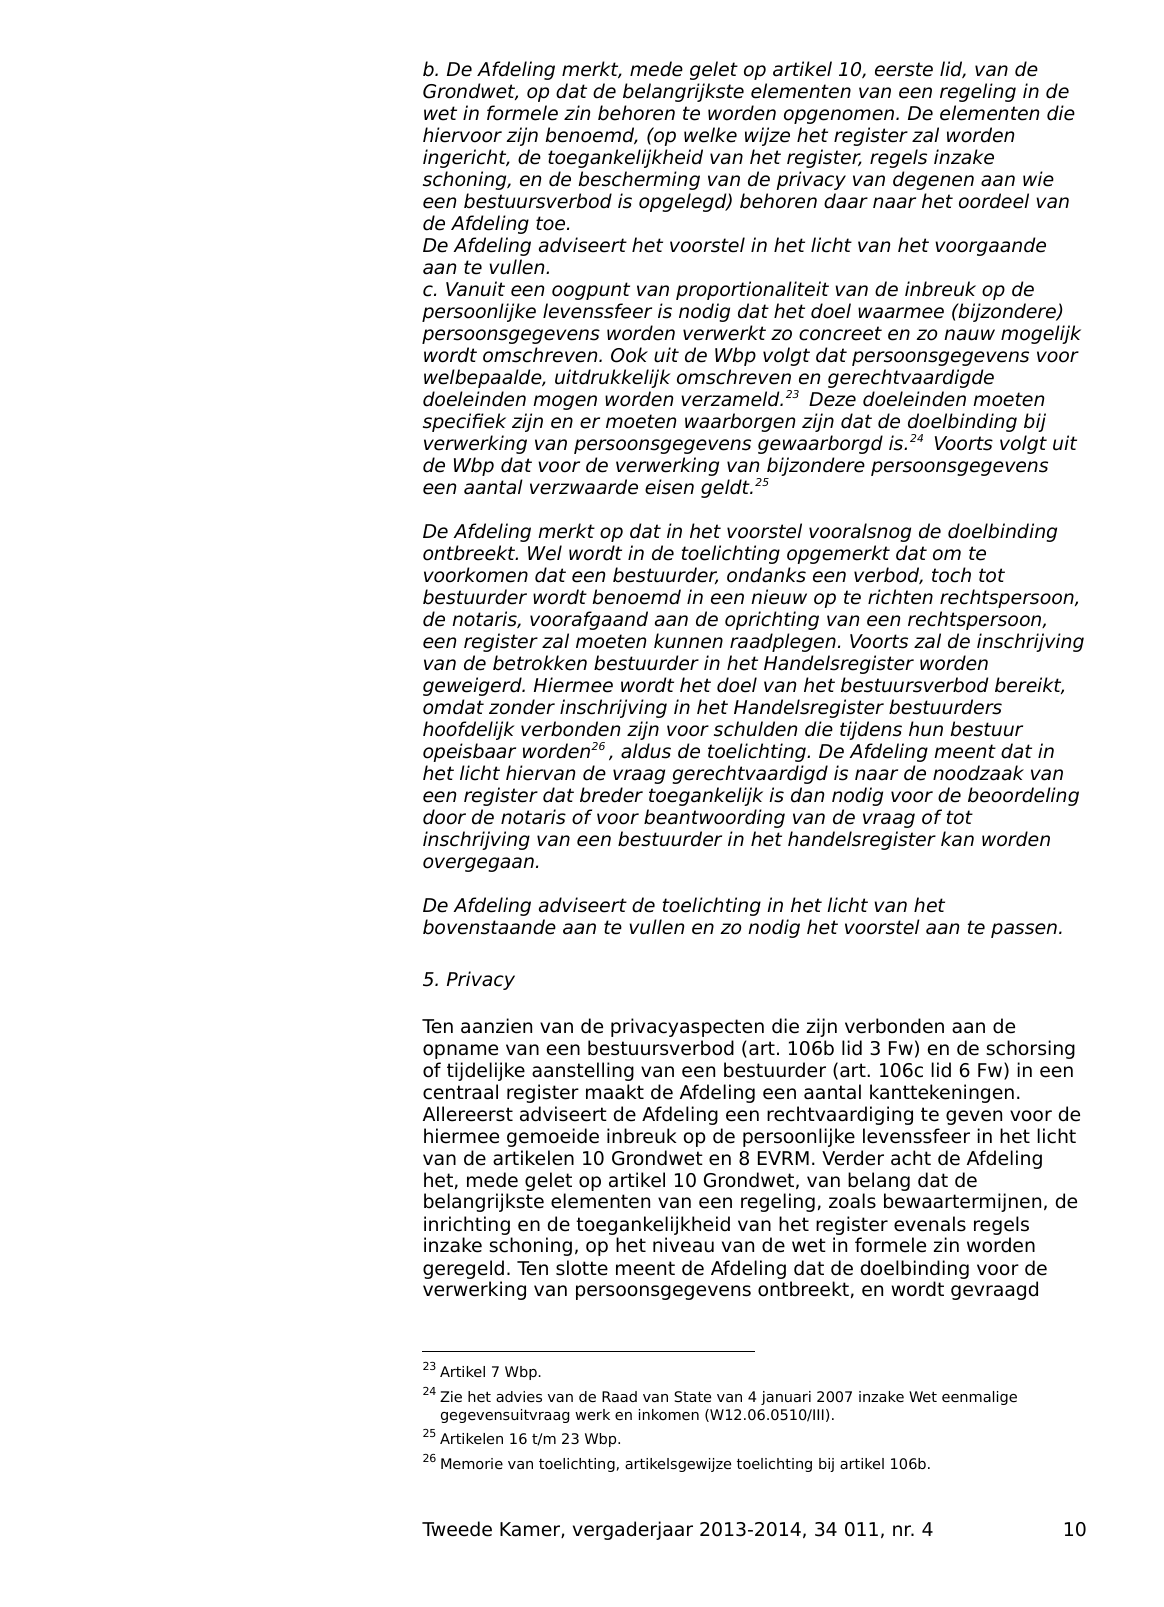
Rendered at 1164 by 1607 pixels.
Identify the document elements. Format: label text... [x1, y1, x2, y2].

text Memorie van toelichting, artikelsgewijze toelichting bij artikel 106b. [422, 1452, 1087, 1474]
text b. De Afdeling merkt, mede gelet op artikel 10, eerste lid, van de Grondwet, op dat de belangrijkste elementen van een regeling in de wet in formele zin behoren te worden opgenomen. De elementen die hiervoor zijn benoemd, (op welke wijze het register zal worden ingericht, de toegankelijkheid van het register, regels inzake schoning, en de bescherming van de privacy van degenen aan wie een bestuursverbod is opgelegd) behoren daar naar het oordeel van de Afdeling toe. [422, 59, 1087, 235]
subtitle 5. Privacy [422, 969, 1087, 991]
text c. Vanuit een oogpunt van proportionaliteit van de inbreuk op de persoonlijke levenssfeer is nodig dat het doel waarmee (bijzondere) persoonsgegevens worden verwerkt zo concreet en zo nauw mogelijk wordt omschreven. Ook uit de Wbp volgt dat persoonsgegevens voor welbepaalde, uitdrukkelijk omschreven en gerechtvaardigde doeleinden mogen worden verzameld. Deze doeleinden moeten specifiek zijn en er moeten waarborgen zijn dat de doelbinding bij verwerking van persoonsgegevens gewaarborgd is. Voorts volgt uit de Wbp dat voor de verwerking van bijzondere persoonsgegevens een aantal verzwaarde eisen geldt. [422, 279, 1087, 499]
text Zie het advies van de Raad van State van 4 januari 2007 inzake Wet eenmalige gegevensuitvraag werk en inkomen (W12.06.0510/III). [422, 1385, 1087, 1424]
text Artikelen 16 t/m 23 Wbp. [422, 1427, 1087, 1449]
text De Afdeling merkt op dat in het voorstel vooralsnog de doelbinding ontbreekt. Wel wordt in de toelichting opgemerkt dat om te voorkomen dat een bestuurder, ondanks een verbod, toch tot bestuurder wordt benoemd in een nieuw op te richten rechtspersoon, de notaris, voorafgaand aan de oprichting van een rechtspersoon, een register zal moeten kunnen raadplegen. Voorts zal de inschrijving van de betrokken bestuurder in het Handelsregister worden geweigerd. Hiermee wordt het doel van het bestuursverbod bereikt, omdat zonder inschrijving in het Handelsregister bestuurders hoofdelijk verbonden zijn voor schulden die tijdens hun bestuur opeisbaar worden, aldus de toelichting. De Afdeling meent dat in het licht hiervan de vraag gerechtvaardigd is naar de noodzaak van een register dat breder toegankelijk is dan nodig voor de beoordeling door de notaris of voor beantwoording van de vraag of tot inschrijving van een bestuurder in het handelsregister kan worden overgegaan. [422, 521, 1087, 872]
text De Afdeling adviseert het voorstel in het licht van het voorgaande aan te vullen. [422, 235, 1087, 279]
text De Afdeling adviseert de toelichting in het licht van het bovenstaande aan te vullen en zo nodig het voorstel aan te passen. [422, 895, 1087, 939]
text Artikel 7 Wbp. [422, 1360, 1087, 1382]
text Ten aanzien van de privacyaspecten die zijn verbonden aan de opname van een bestuursverbod (art. 106b lid 3 Fw) en de schorsing of tijdelijke aanstelling van een bestuurder (art. 106c lid 6 Fw) in een centraal register maakt de Afdeling een aantal kanttekeningen. Allereerst adviseert de Afdeling een rechtvaardiging te geven voor de hiermee gemoeide inbreuk op de persoonlijke levenssfeer in het licht van de artikelen 10 Grondwet en 8 EVRM. Verder acht de Afdeling het, mede gelet op artikel 10 Grondwet, van belang dat de belangrijkste elementen van een regeling, zoals bewaartermijnen, de inrichting en de toegankelijkheid van het register evenals regels inzake schoning, op het niveau van de wet in formele zin worden geregeld. Ten slotte meent de Afdeling dat de doelbinding voor de verwerking van persoonsgegevens ontbreekt, en wordt gevraagd [422, 1016, 1087, 1301]
